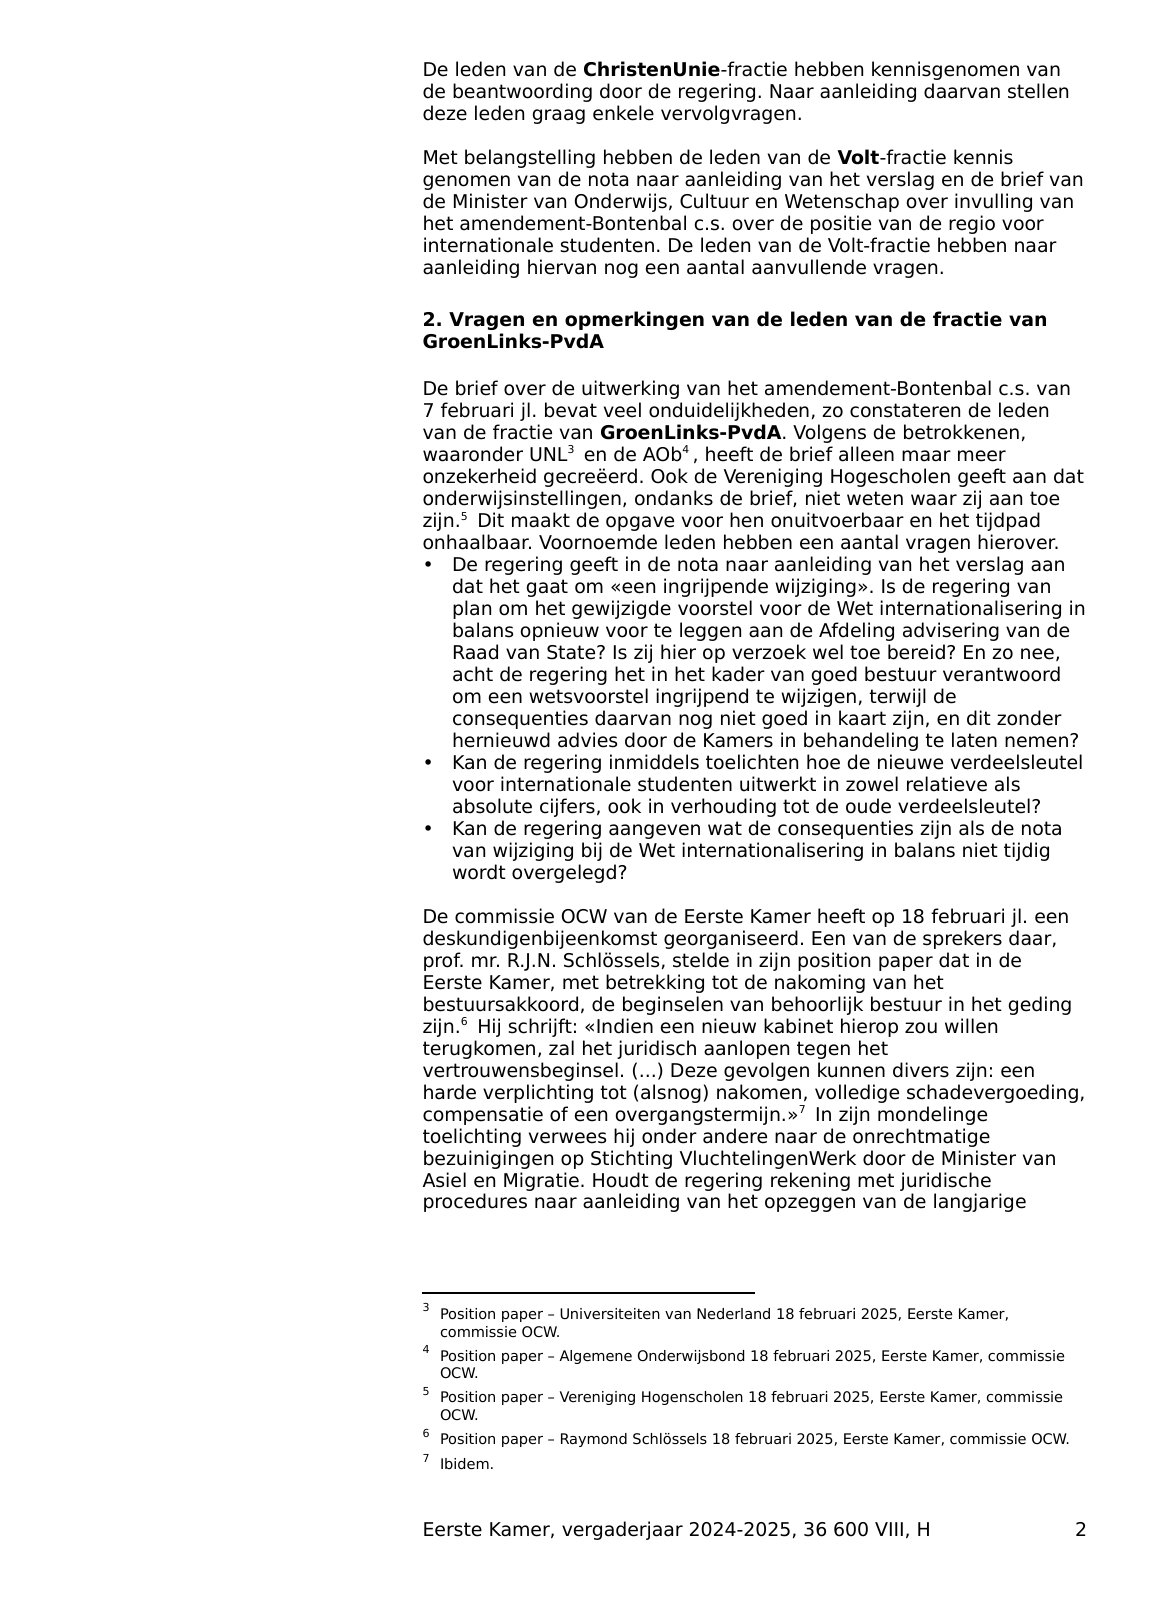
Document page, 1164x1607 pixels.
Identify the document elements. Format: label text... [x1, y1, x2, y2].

text Position paper – Universiteiten van Nederland 18 februari 2025, Eerste Kamer, commissie OCW. [422, 1302, 1087, 1341]
text Position paper – Algemene Onderwijsbond 18 februari 2025, Eerste Kamer, commissie OCW. [422, 1343, 1087, 1382]
text De brief over de uitwerking van het amendement-Bontenbal c.s. van 7 februari jl. bevat veel onduidelijkheden, zo constateren de leden van de fractie van GroenLinks-PvdA. Volgens de betrokkenen, waaronder UNL en de AOb, heeft de brief alleen maar meer onzekerheid gecreëerd. Ook de Vereniging Hogescholen geeft aan dat onderwijsinstellingen, ondanks de brief, niet weten waar zij aan toe zijn. Dit maakt de opgave voor hen onuitvoerbaar en het tijdpad onhaalbaar. Voornoemde leden hebben een aantal vragen hierover. [422, 378, 1087, 554]
text • Kan de regering inmiddels toelichten hoe de nieuwe verdeelsleutel voor internationale studenten uitwerkt in zowel relatieve als absolute cijfers, ook in verhouding tot de oude verdeelsleutel? [422, 752, 1087, 818]
text Position paper – Vereniging Hogenscholen 18 februari 2025, Eerste Kamer, commissie OCW. [422, 1385, 1087, 1424]
text De leden van de ChristenUnie-fractie hebben kennisgenomen van de beantwoording door de regering. Naar aanleiding daarvan stellen deze leden graag enkele vervolgvragen. [422, 59, 1087, 125]
text • De regering geeft in de nota naar aanleiding van het verslag aan dat het gaat om «een ingrijpende wijziging». Is de regering van plan om het gewijzigde voorstel voor de Wet internationalisering in balans opnieuw voor te leggen aan de Afdeling advisering van de Raad van State? Is zij hier op verzoek wel toe bereid? En zo nee, acht de regering het in het kader van goed bestuur verantwoord om een wetsvoorstel ingrijpend te wijzigen, terwijl de consequenties daarvan nog niet goed in kaart zijn, en dit zonder hernieuwd advies door de Kamers in behandeling te laten nemen? [422, 554, 1087, 752]
text • Kan de regering aangeven wat de consequenties zijn als de nota van wijziging bij de Wet internationalisering in balans niet tijdig wordt overgelegd? [422, 818, 1087, 883]
subtitle 2. Vragen en opmerkingen van de leden van de fractie van GroenLinks-PvdA [422, 309, 1087, 353]
text Met belangstelling hebben de leden van de Volt-fractie kennis genomen van de nota naar aanleiding van het verslag en de brief van de Minister van Onderwijs, Cultuur en Wetenschap over invulling van het amendement-Bontenbal c.s. over de positie van de regio voor internationale studenten. De leden van de Volt-fractie hebben naar aanleiding hiervan nog een aantal aanvullende vragen. [422, 147, 1087, 279]
text De commissie OCW van de Eerste Kamer heeft op 18 februari jl. een deskundigenbijeenkomst georganiseerd. Een van de sprekers daar, prof. mr. R.J.N. Schlössels, stelde in zijn position paper dat in de Eerste Kamer, met betrekking tot de nakoming van het bestuursakkoord, de beginselen van behoorlijk bestuur in het geding zijn. Hij schrijft: «Indien een nieuw kabinet hierop zou willen terugkomen, zal het juridisch aanlopen tegen het vertrouwensbeginsel. (...) Deze gevolgen kunnen divers zijn: een harde verplichting tot (alsnog) nakomen, volledige schadevergoeding, compensatie of een overgangstermijn.» In zijn mondelinge toelichting verwees hij onder andere naar de onrechtmatige bezuinigingen op Stichting VluchtelingenWerk door de Minister van Asiel en Migratie. Houdt de regering rekening met juridische procedures naar aanleiding van het opzeggen van de langjarige [422, 906, 1087, 1213]
text Ibidem. [422, 1452, 1087, 1474]
text Position paper – Raymond Schlössels 18 februari 2025, Eerste Kamer, commissie OCW. [422, 1427, 1087, 1449]
